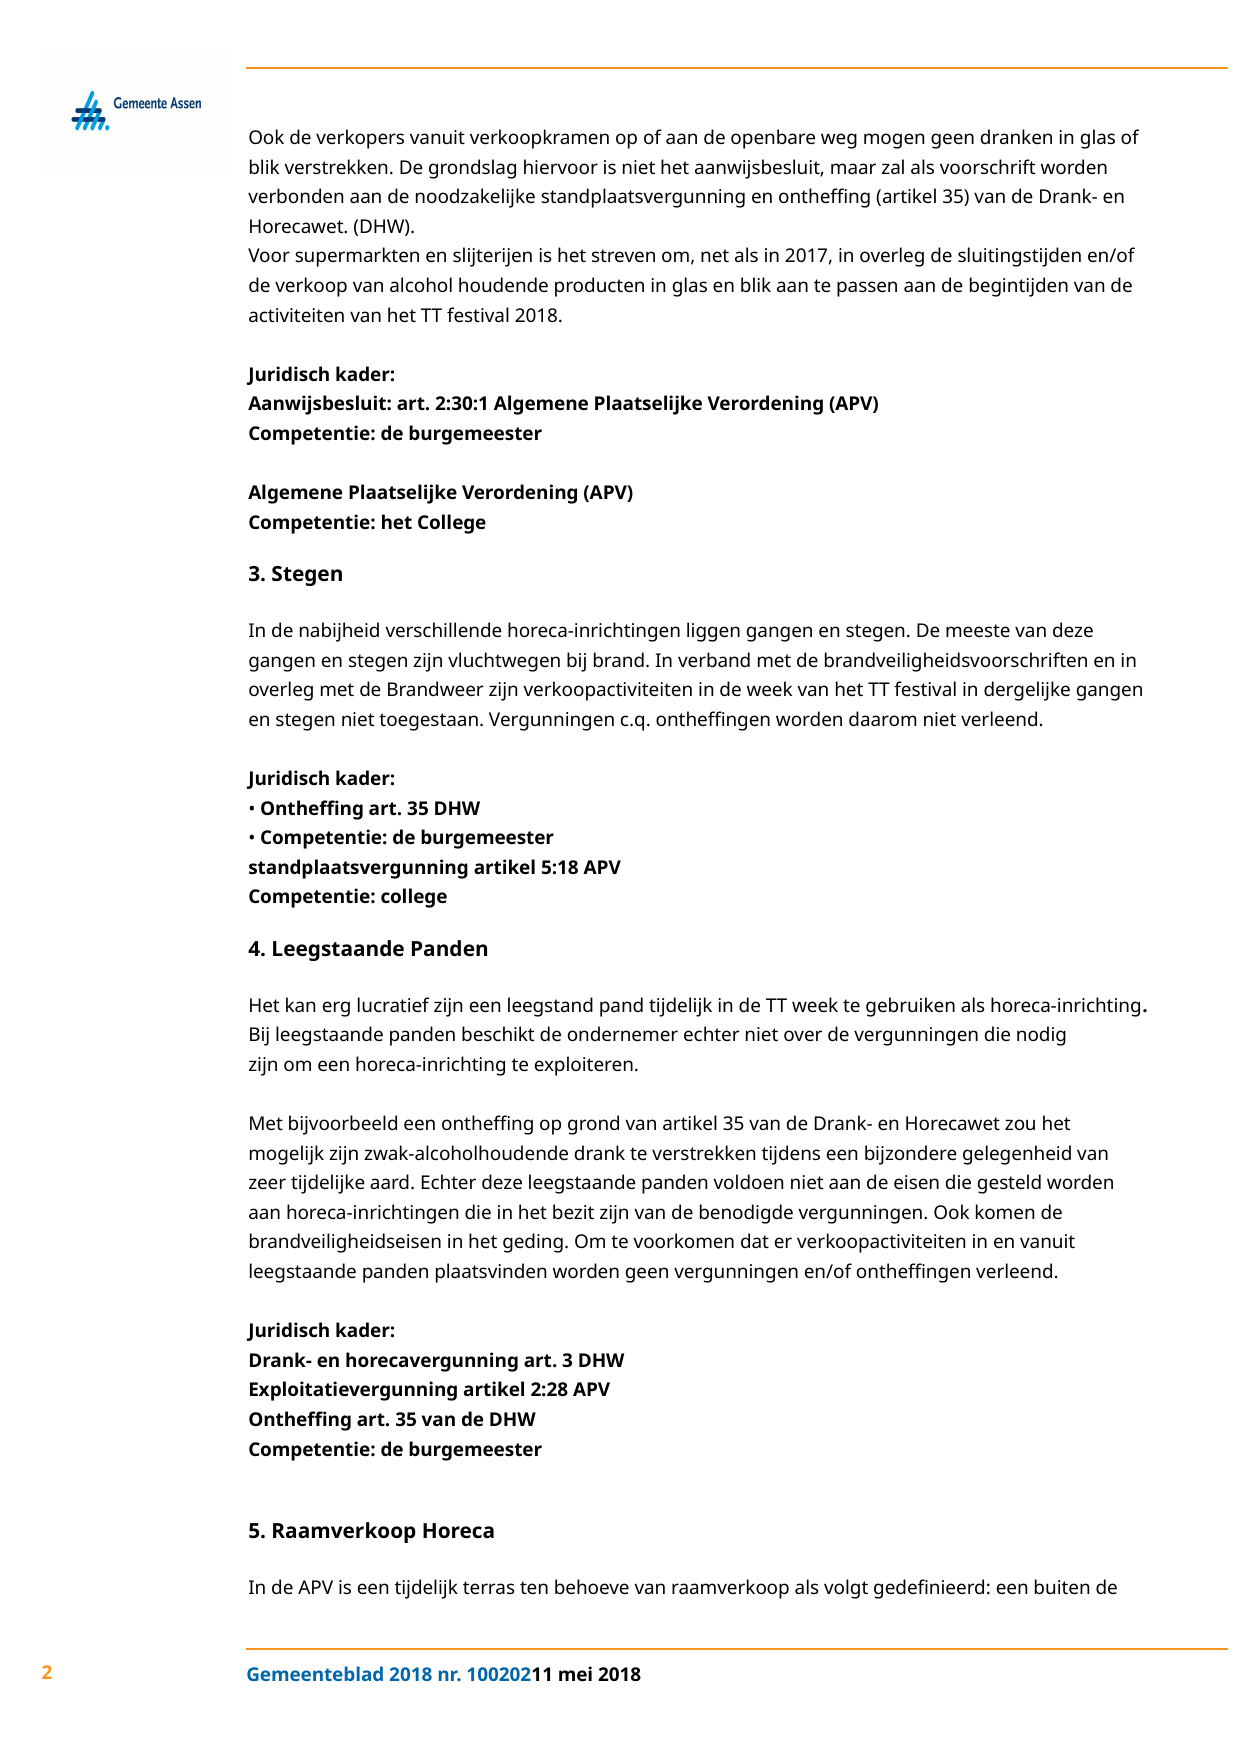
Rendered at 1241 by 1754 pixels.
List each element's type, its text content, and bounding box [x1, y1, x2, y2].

text 3. Stegen [248, 559, 1152, 588]
text In de nabijheid verschillende horeca-inrichtingen liggen gangen en stegen. De meeste van deze gangen en stegen zijn vluchtwegen bij brand. In verband met de brandveiligheidsvoorschriften en in overleg met de Brandweer zijn verkoopactiviteiten in de week van het TT festival in dergelijke gangen en stegen niet toegestaan. Vergunningen c.q. ontheffingen worden daarom niet verleend. [248, 617, 1152, 732]
text Competentie: de burgemeester [248, 1436, 1152, 1462]
text In de APV is een tijdelijk terras ten behoeve van raamverkoop als volgt gedefinieerd: een buiten de [248, 1574, 1152, 1599]
text Competentie: het College [248, 509, 1152, 535]
text Ook de verkopers vanuit verkoopkramen op of aan de openbare weg mogen geen dranken in glas of blik verstrekken. De grondslag hiervoor is niet het aanwijsbesluit, maar zal als voorschrift worden verbonden aan de noodzakelijke standplaatsvergunning en ontheffing (artikel 35) van de Drank- en Horecawet. (DHW). [248, 124, 1152, 239]
text Bij leegstaande panden beschikt de ondernemer echter niet over de vergunningen die nodig [248, 1022, 1152, 1047]
text Voor supermarkten en slijterijen is het streven om, net als in 2017, in overleg de sluitingstijden en/of de verkoop van alcohol houdende producten in glas en blik aan te passen aan de begintijden van de activiteiten van het TT festival 2018. [248, 243, 1152, 328]
text zijn om een horeca-inrichting te exploiteren. [248, 1051, 1152, 1077]
text Algemene Plaatselijke Verordening (APV) [248, 479, 1152, 505]
text Het kan erg lucratief zijn een leegstand pand tijdelijk in de TT week te gebruiken als horeca-inrichting. [248, 992, 1152, 1018]
picture [41, 47, 231, 172]
text Juridisch kader: [248, 765, 1152, 791]
text • Ontheffing art. 35 DHW [248, 795, 1152, 821]
text Juridisch kader: [248, 1317, 1152, 1343]
text Ontheffing art. 35 van de DHW [248, 1406, 1152, 1432]
text Drank- en horecavergunning art. 3 DHW [248, 1347, 1152, 1373]
text Juridisch kader: [248, 361, 1152, 387]
text Competentie: college [248, 884, 1152, 909]
text Exploitatievergunning artikel 2:28 APV [248, 1377, 1152, 1402]
text Competentie: de burgemeester [248, 420, 1152, 446]
text Aanwijsbesluit: art. 2:30:1 Algemene Plaatselijke Verordening (APV) [248, 391, 1152, 416]
text Met bijvoorbeeld een ontheffing op grond van artikel 35 van de Drank- en Horecawet zou het mogelijk zijn zwak-alcoholhoudende drank te verstrekken tijdens een bijzondere gelegenheid van zeer tijdelijke aard. Echter deze leegstaande panden voldoen niet aan de eisen die gesteld worden aan horeca-inrichtingen die in het bezit zijn van de benodigde vergunningen. Ook komen de brandveiligheidseisen in het geding. Om te voorkomen dat er verkoopactiviteiten in en vanuit leegstaande panden plaatsvinden worden geen vergunningen en/of ontheffingen verleend. [248, 1110, 1152, 1284]
text 4. Leegstaande Panden [248, 934, 1152, 962]
text 5. Raamverkoop Horeca [248, 1516, 1152, 1544]
text standplaatsvergunning artikel 5:18 APV [248, 854, 1152, 880]
text • Competentie: de burgemeester [248, 824, 1152, 850]
